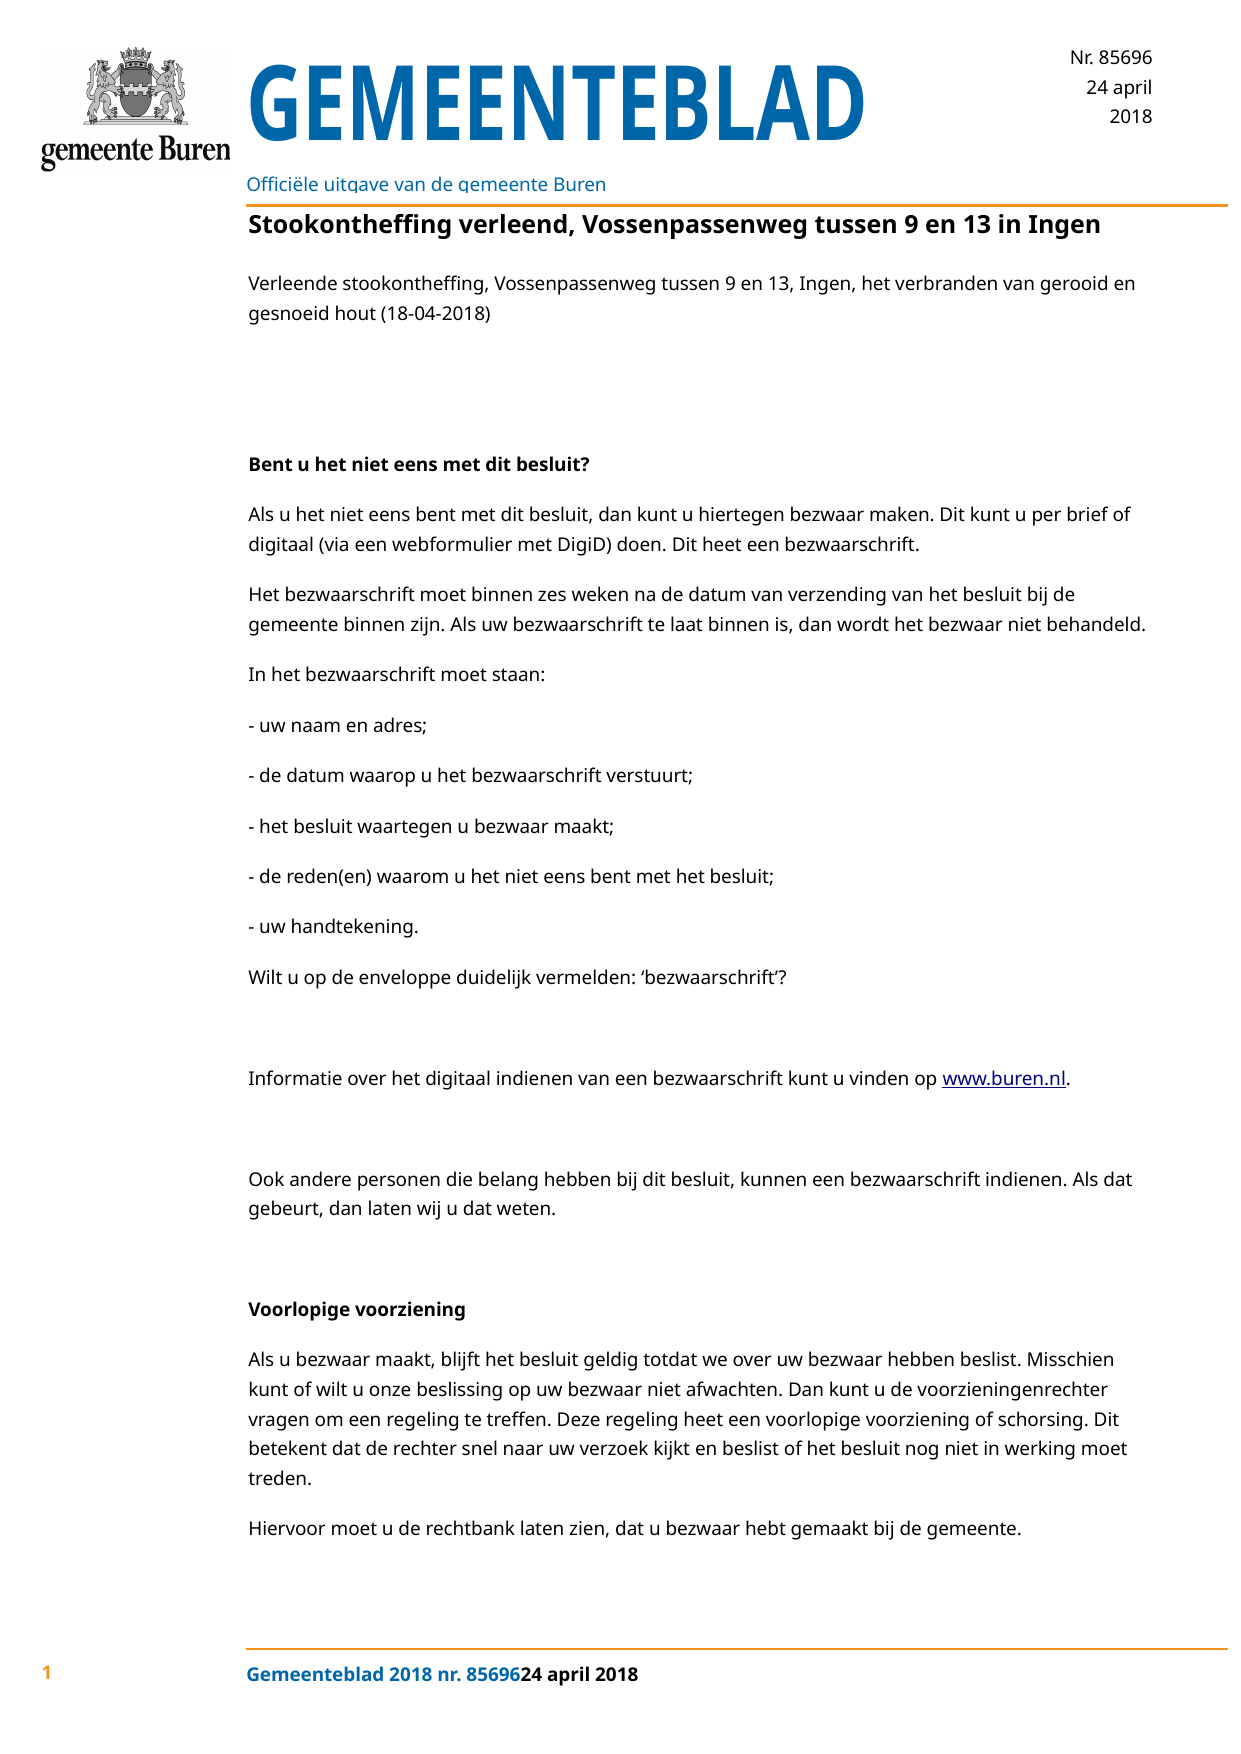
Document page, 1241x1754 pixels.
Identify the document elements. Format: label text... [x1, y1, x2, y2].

text - uw naam en adres; [248, 712, 1152, 738]
text Het bezwaarschrift moet binnen zes weken na de datum van verzending van het besluit bij de gemeente binnen zijn. Als uw bezwaarschrift te laat binnen is, dan wordt het bezwaar niet behandeld. [248, 582, 1152, 637]
text In het bezwaarschrift moet staan: [248, 662, 1152, 687]
text Voorlopige voorziening [248, 1296, 1152, 1322]
text Stookontheffing verleend, Vossenpassenweg tussen 9 en 13 in Ingen [248, 207, 1152, 241]
text - het besluit waartegen u bezwaar maakt; [248, 813, 1152, 838]
text Als u het niet eens bent met dit besluit, dan kunt u hiertegen bezwaar maken. Dit kunt u per brief of digitaal (via een webformulier met DigiD) doen. Dit heet een bezwaarschrift. [248, 502, 1152, 557]
text Bent u het niet eens met dit besluit? [248, 451, 1152, 477]
text - de datum waarop u het bezwaarschrift verstuurt; [248, 762, 1152, 788]
text Verleende stookontheffing, Vossenpassenweg tussen 9 en 13, Ingen, het verbranden van gerooid en gesnoeid hout (18-04-2018) [248, 270, 1152, 326]
text Ook andere personen die belang hebben bij dit besluit, kunnen een bezwaarschrift indienen. Als dat gebeurt, dan laten wij u dat weten. [248, 1166, 1152, 1221]
text Wilt u op de enveloppe duidelijk vermelden: ‘bezwaarschrift’? [248, 964, 1152, 990]
picture [41, 47, 231, 172]
text - de reden(en) waarom u het niet eens bent met het besluit; [248, 863, 1152, 889]
text Hiervoor moet u de rechtbank laten zien, dat u bezwaar hebt gemaakt bij de gemeente. [248, 1515, 1152, 1541]
text Als u bezwaar maakt, blijft het besluit geldig totdat we over uw bezwaar hebben beslist. Misschien kunt of wilt u onze beslissing op uw bezwaar niet afwachten. Dan kunt u de voorzieningenrechter vragen om een regeling te treffen. Deze regeling heet een voorlopige voorziening of schorsing. Dit betekent dat de rechter snel naar uw verzoek kijkt en beslist of het besluit nog niet in werking moet treden. [248, 1347, 1152, 1491]
text Informatie over het digitaal indienen van een bezwaarschrift kunt u vinden op www.buren.nl. [248, 1065, 1152, 1091]
text - uw handtekening. [248, 914, 1152, 939]
